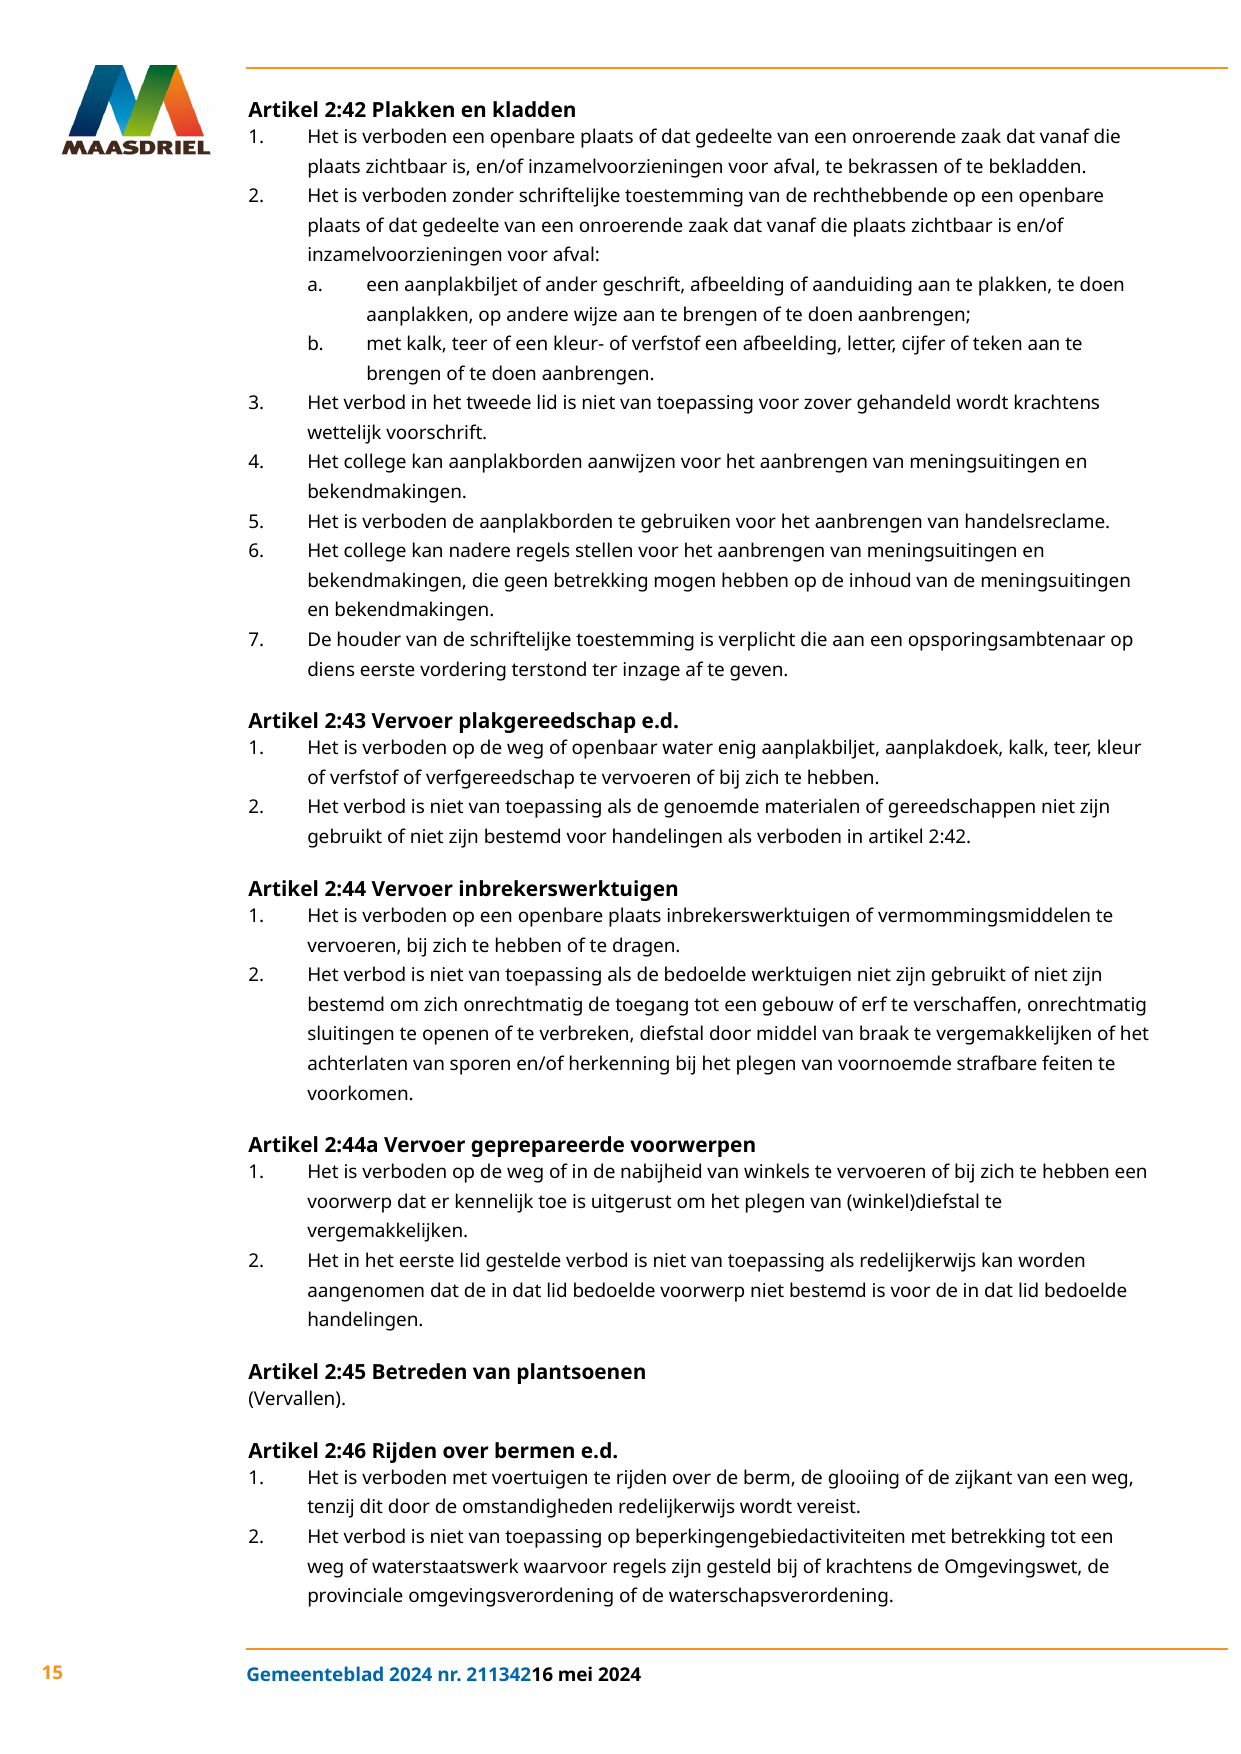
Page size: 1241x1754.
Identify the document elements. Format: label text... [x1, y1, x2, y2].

list Het is verboden op de weg of openbaar water enig aanplakbiljet, aanplakdoek, kalk, teer, kleur of verfstof of verfgereedschap te vervoeren of bij zich te hebben. [248, 734, 1152, 790]
list Het verbod is niet van toepassing als de genoemde materialen of gereedschappen niet zijn gebruikt of niet zijn bestemd voor handelingen als verboden in artikel 2:42. [248, 794, 1152, 849]
text Artikel 2:46 Rijden over bermen e.d. [248, 1436, 1152, 1464]
list Het college kan nadere regels stellen voor het aanbrengen van meningsuitingen en bekendmakingen, die geen betrekking mogen hebben op de inhoud van de meningsuitingen en bekendmakingen. [248, 537, 1152, 622]
text Artikel 2:43 Vervoer plakgereedschap e.d. [248, 706, 1152, 734]
list Het is verboden op de weg of in de nabijheid van winkels te vervoeren of bij zich te hebben een voorwerp dat er kennelijk toe is uitgerust om het plegen van (winkel)diefstal te vergemakkelijken. [248, 1158, 1152, 1243]
list Het is verboden zonder schriftelijke toestemming van de rechthebbende op een openbare plaats of dat gedeelte van een onroerende zaak dat vanaf die plaats zichtbaar is en/of inzamelvoorzieningen voor afval: [248, 182, 1152, 267]
list Het is verboden de aanplakborden te gebruiken voor het aanbrengen van handelsreclame. [248, 508, 1152, 533]
list Het is verboden een openbare plaats of dat gedeelte van een onroerende zaak dat vanaf die plaats zichtbaar is, en/of inzamelvoorzieningen voor afval, te bekrassen of te bekladden. [248, 123, 1152, 178]
list Het is verboden met voertuigen te rijden over de berm, de glooiing of de zijkant van een weg, tenzij dit door de omstandigheden redelijkerwijs wordt vereist. [248, 1464, 1152, 1519]
list De houder van de schriftelijke toestemming is verplicht die aan een opsporingsambtenaar op diens eerste vordering terstond ter inzage af te geven. [248, 626, 1152, 681]
list een aanplakbiljet of ander geschrift, afbeelding of aanduiding aan te plakken, te doen aanplakken, op andere wijze aan te brengen of te doen aanbrengen; [307, 271, 1152, 326]
text Artikel 2:44 Vervoer inbrekerswerktuigen [248, 874, 1152, 902]
list Het verbod in het tweede lid is niet van toepassing voor zover gehandeld wordt krachtens wettelijk voorschrift. [248, 389, 1152, 445]
list met kalk, teer of een kleur- of verfstof een afbeelding, letter, cijfer of teken aan te brengen of te doen aanbrengen. [307, 330, 1152, 386]
list Het verbod is niet van toepassing op beperkingengebiedactiviteiten met betrekking tot een weg of waterstaatswerk waarvoor regels zijn gesteld bij of krachtens de Omgevingswet, de provinciale omgevingsverordening of de waterschapsverordening. [248, 1523, 1152, 1608]
list Het in het eerste lid gestelde verbod is niet van toepassing als redelijkerwijs kan worden aangenomen dat de in dat lid bedoelde voorwerp niet bestemd is voor de in dat lid bedoelde handelingen. [248, 1247, 1152, 1332]
picture [41, 47, 231, 172]
list Het is verboden op een openbare plaats inbrekerswerktuigen of vermommingsmiddelen te vervoeren, bij zich te hebben of te dragen. [248, 902, 1152, 957]
text (Vervallen). [248, 1385, 1152, 1411]
text Artikel 2:42 Plakken en kladden [248, 95, 1152, 123]
list Het verbod is niet van toepassing als de bedoelde werktuigen niet zijn gebruikt of niet zijn bestemd om zich onrechtmatig de toegang tot een gebouw of erf te verschaffen, onrechtmatig sluitingen te openen of te verbreken, diefstal door middel van braak te vergemakkelijken of het achterlaten van sporen en/of herkenning bij het plegen van voornoemde strafbare feiten te voorkomen. [248, 961, 1152, 1105]
list Het college kan aanplakborden aanwijzen voor het aanbrengen van meningsuitingen en bekendmakingen. [248, 449, 1152, 504]
text Artikel 2:45 Betreden van plantsoenen [248, 1357, 1152, 1385]
text Artikel 2:44a Vervoer geprepareerde voorwerpen [248, 1130, 1152, 1158]
